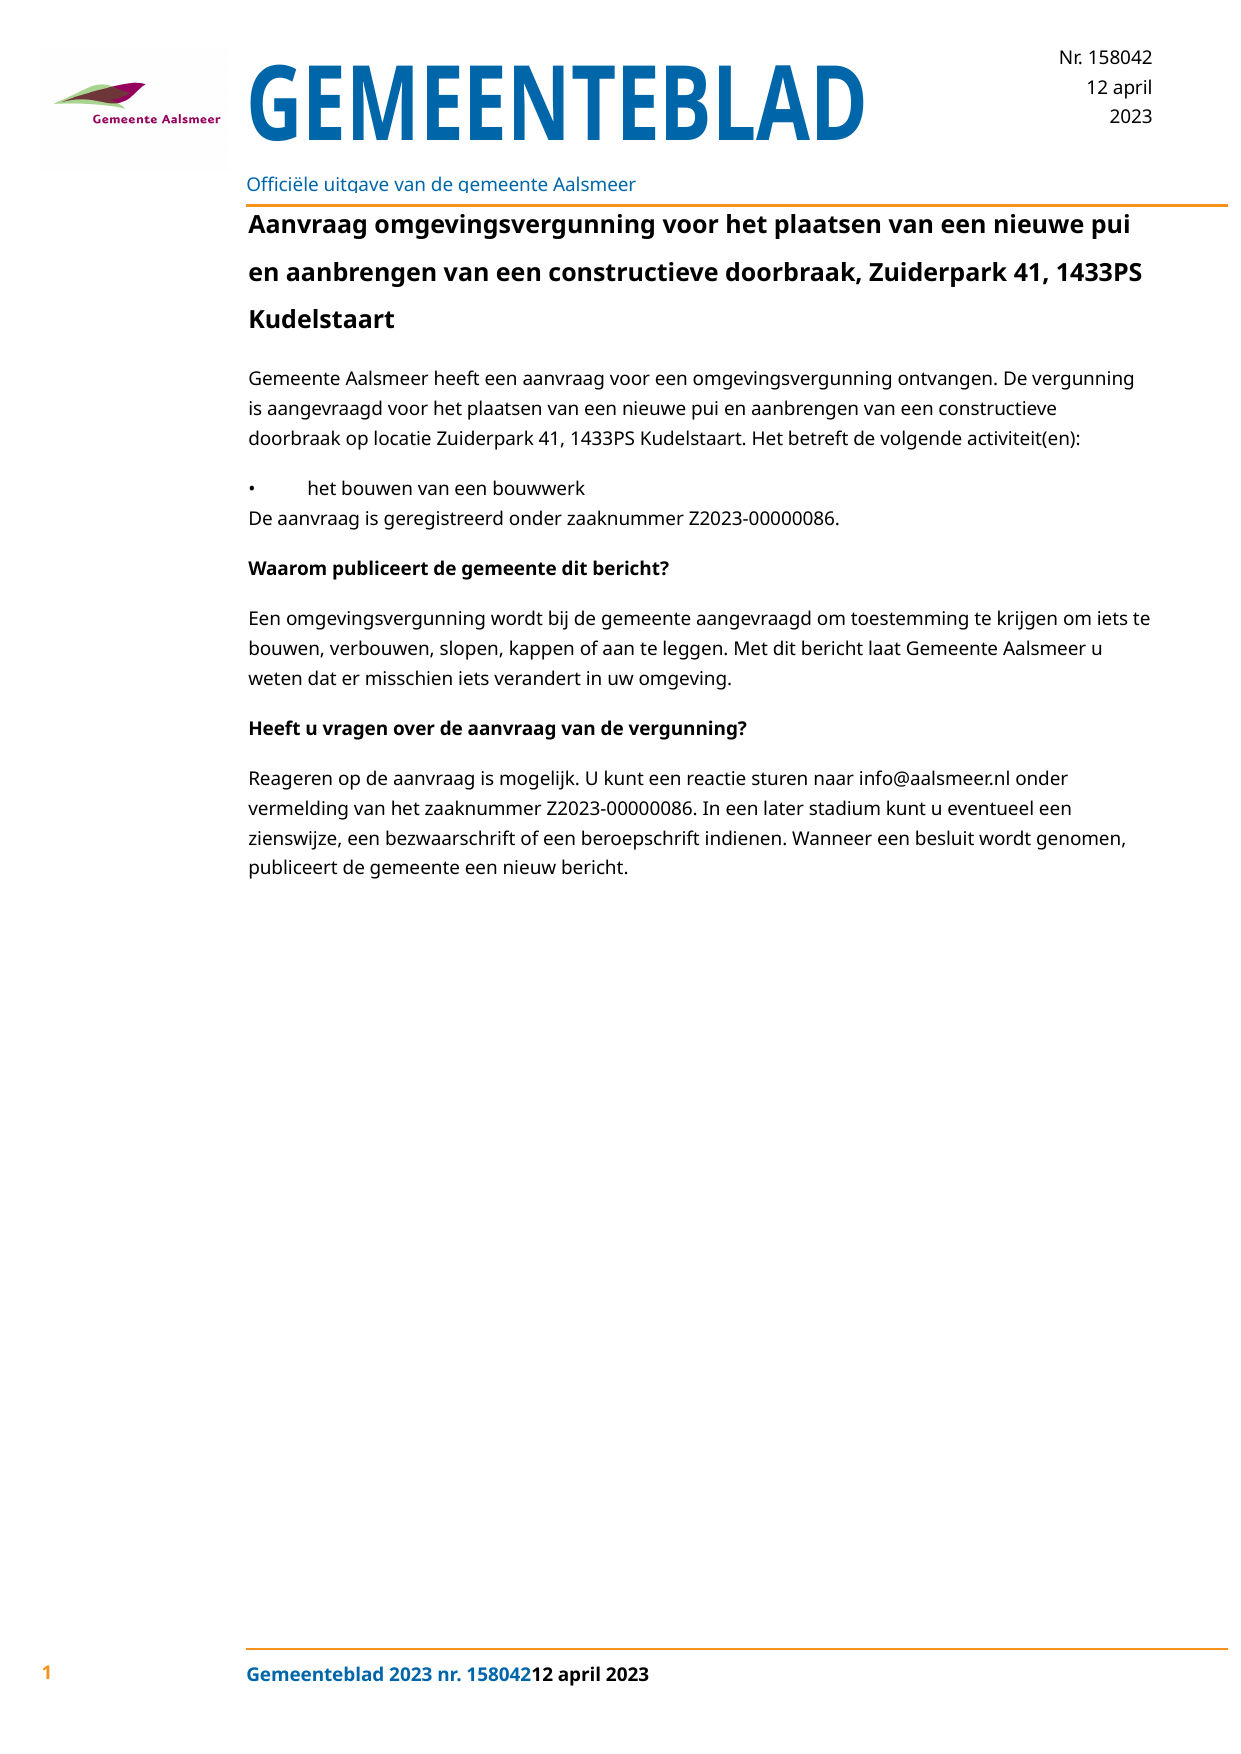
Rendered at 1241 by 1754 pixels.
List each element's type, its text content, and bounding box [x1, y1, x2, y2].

list het bouwen van een bouwwerk [248, 475, 1152, 501]
text De aanvraag is geregistreerd onder zaaknummer Z2023-00000086. [248, 505, 1152, 530]
text Een omgevingsvergunning wordt bij de gemeente aangevraagd om toestemming te krijgen om iets te bouwen, verbouwen, slopen, kappen of aan te leggen. Met dit bericht laat Gemeente Aalsmeer u weten dat er misschien iets verandert in uw omgeving. [248, 606, 1152, 690]
text Reageren op de aanvraag is mogelijk. U kunt een reactie sturen naar info@aalsmeer.nl onder vermelding van het zaaknummer Z2023-00000086. In een later stadium kunt u eventueel een zienswijze, een bezwaarschrift of een beroepschrift indienen. Wanneer een besluit wordt genomen, publiceert de gemeente een nieuw bericht. [248, 766, 1152, 880]
text Waarom publiceert de gemeente dit bericht? [248, 555, 1152, 581]
text Heeft u vragen over de aanvraag van de vergunning? [248, 715, 1152, 741]
text Aanvraag omgevingsvergunning voor het plaatsen van een nieuwe pui en aanbrengen van een constructieve doorbraak, Zuiderpark 41, 1433PS Kudelstaart [248, 207, 1152, 336]
picture [41, 47, 231, 172]
text Gemeente Aalsmeer heeft een aanvraag voor een omgevingsvergunning ontvangen. De vergunning is aangevraagd voor het plaatsen van een nieuwe pui en aanbrengen van een constructieve doorbraak op locatie Zuiderpark 41, 1433PS Kudelstaart. Het betreft de volgende activiteit(en): [248, 366, 1152, 450]
